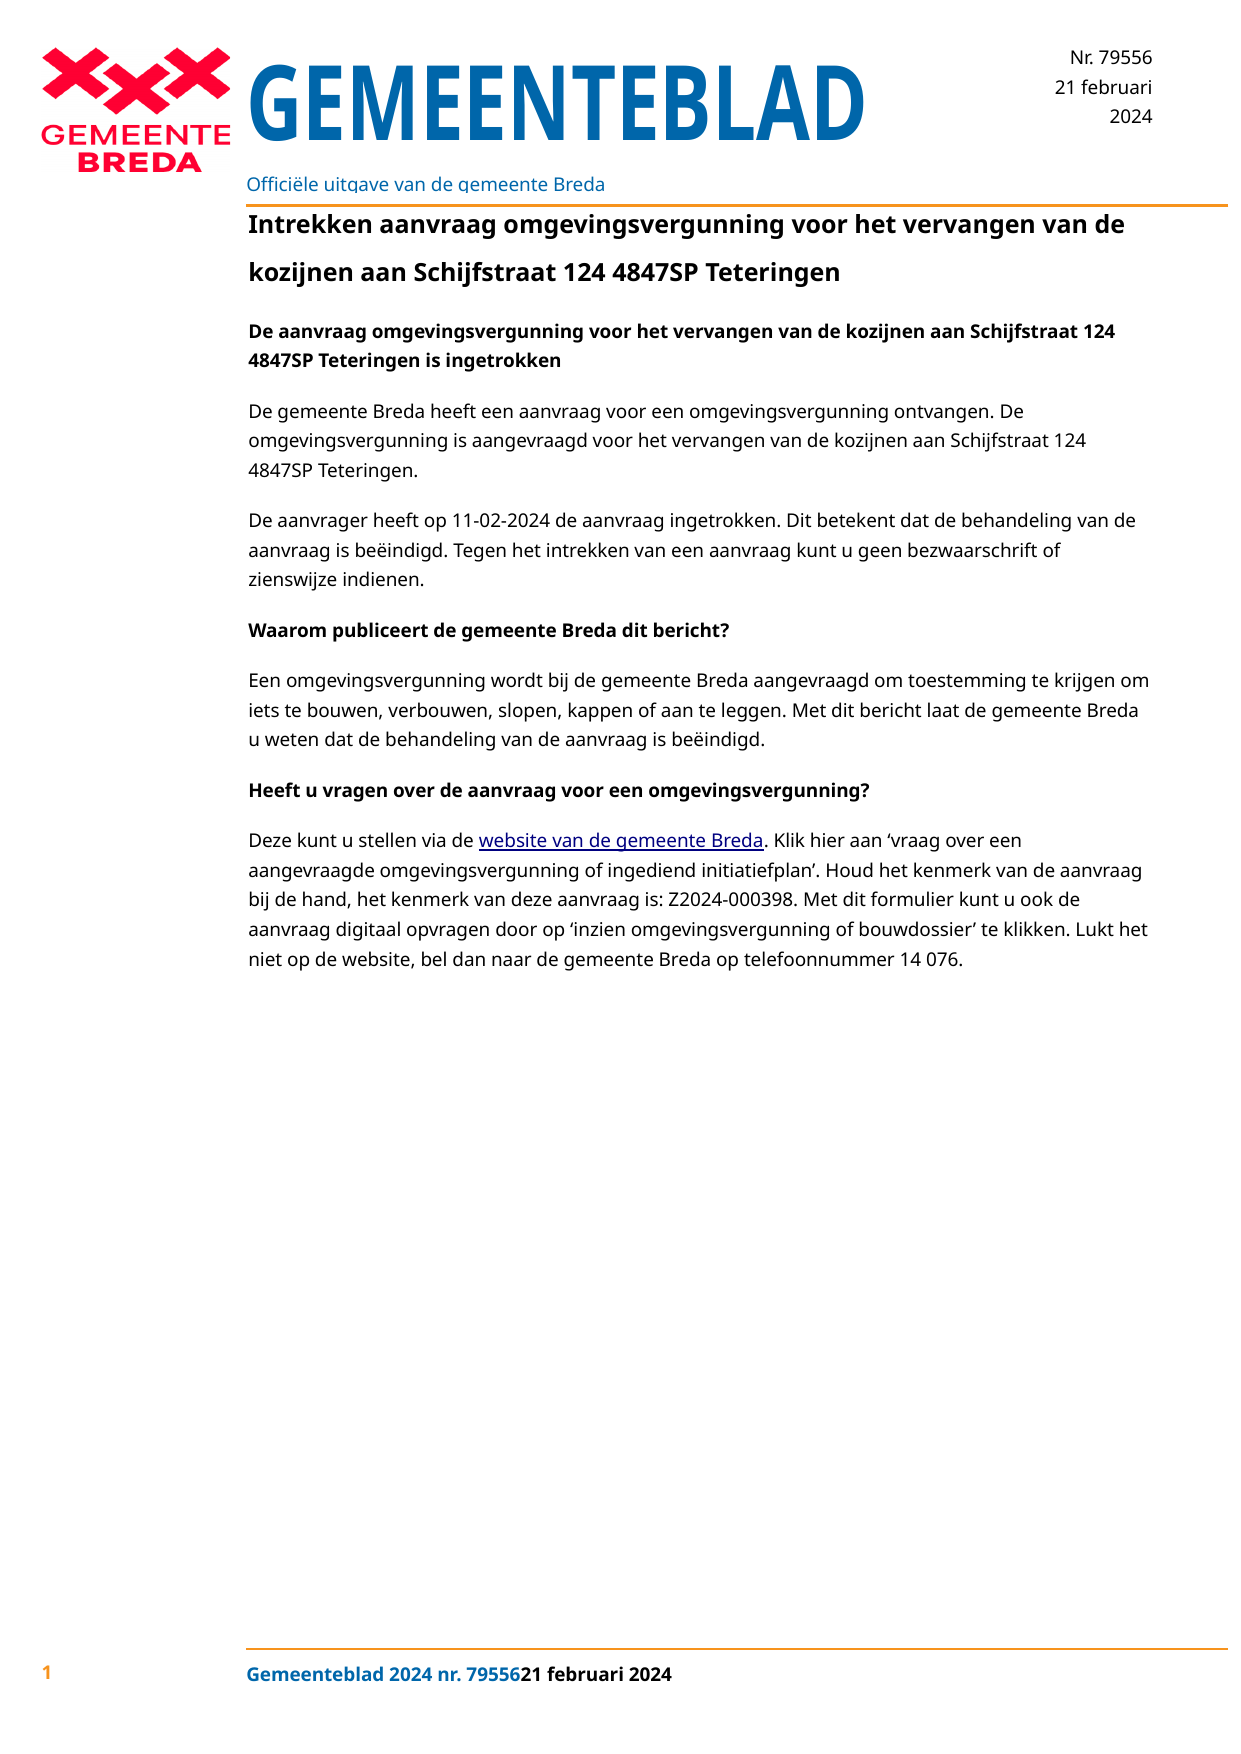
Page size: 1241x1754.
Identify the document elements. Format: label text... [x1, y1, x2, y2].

text Waarom publiceert de gemeente Breda dit bericht? [248, 617, 1152, 643]
text Een omgevingsvergunning wordt bij de gemeente Breda aangevraagd om toestemming te krijgen om iets te bouwen, verbouwen, slopen, kappen of aan te leggen. Met dit bericht laat de gemeente Breda u weten dat de behandeling van de aanvraag is beëindigd. [248, 667, 1152, 752]
text Intrekken aanvraag omgevingsvergunning voor het vervangen van de kozijnen aan Schijfstraat 124 4847SP Teteringen [248, 207, 1152, 288]
text De aanvrager heeft op 11-02-2024 de aanvraag ingetrokken. Dit betekent dat de behandeling van de aanvraag is beëindigd. Tegen het intrekken van een aanvraag kunt u geen bezwaarschrift of zienswijze indienen. [248, 507, 1152, 592]
picture [41, 47, 231, 172]
text Heeft u vragen over de aanvraag voor een omgevingsvergunning? [248, 777, 1152, 803]
text De aanvraag omgevingsvergunning voor het vervangen van de kozijnen aan Schijfstraat 124 4847SP Teteringen is ingetrokken [248, 318, 1152, 373]
text Deze kunt u stellen via de website van de gemeente Breda. Klik hier aan ‘vraag over een aangevraagde omgevingsvergunning of ingediend initiatiefplan’. Houd het kenmerk van de aanvraag bij de hand, het kenmerk van deze aanvraag is: Z2024-000398. Met dit formulier kunt u ook de aanvraag digitaal opvragen door op ‘inzien omgevingsvergunning of bouwdossier’ te klikken. Lukt het niet op de website, bel dan naar de gemeente Breda op telefoonnummer 14 076. [248, 827, 1152, 972]
text De gemeente Breda heeft een aanvraag voor een omgevingsvergunning ontvangen. De omgevingsvergunning is aangevraagd voor het vervangen van de kozijnen aan Schijfstraat 124 4847SP Teteringen. [248, 398, 1152, 483]
